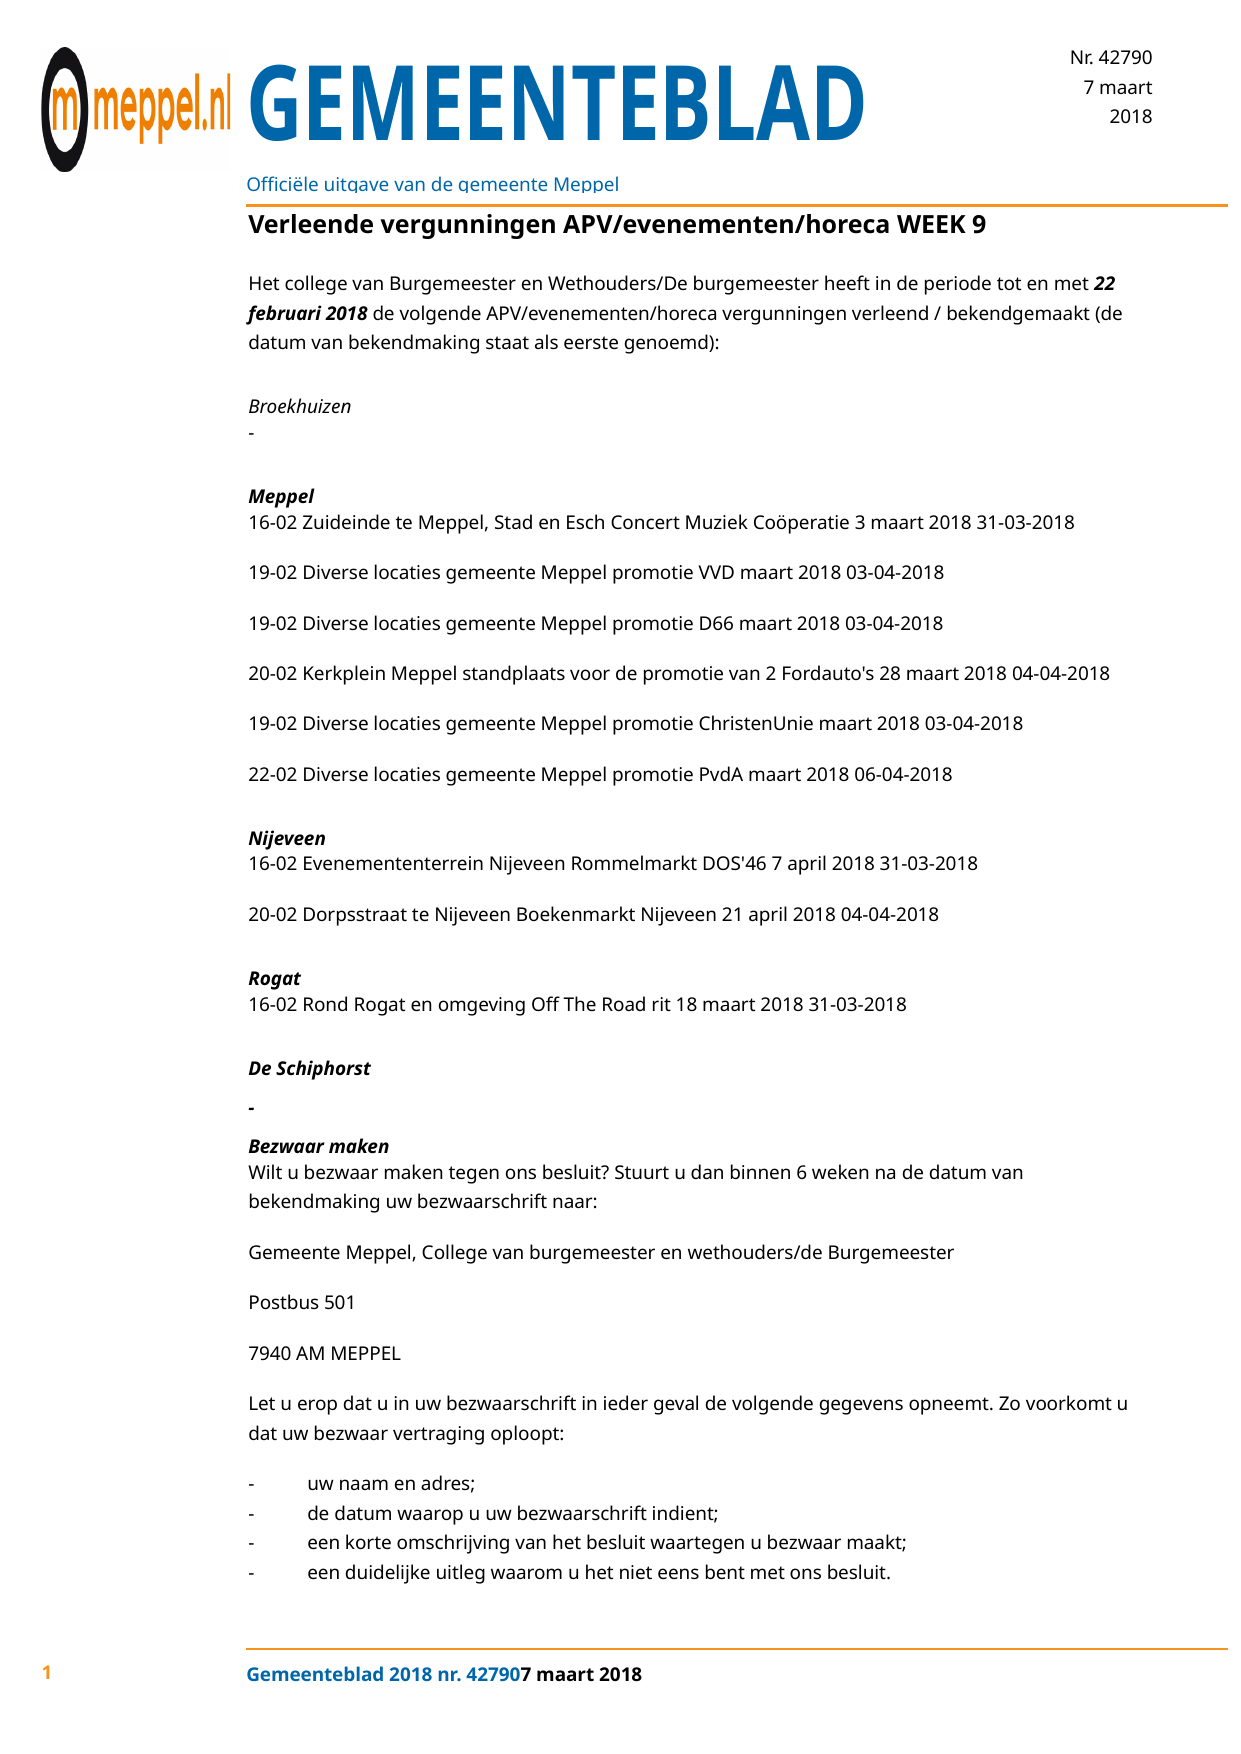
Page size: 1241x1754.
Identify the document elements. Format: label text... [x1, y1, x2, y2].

text Rogat [248, 965, 1152, 991]
text Let u erop dat u in uw bezwaarschrift in ieder geval de volgende gegevens opneemt. Zo voorkomt u dat uw bezwaar vertraging oploopt: [248, 1390, 1152, 1446]
text 16-02 Evenemententerrein Nijeveen Rommelmarkt DOS'46 7 april 2018 31-03-2018 [248, 851, 1152, 876]
text 22-02 Diverse locaties gemeente Meppel promotie PvdA maart 2018 06-04-2018 [248, 761, 1152, 787]
text 19-02 Diverse locaties gemeente Meppel promotie D66 maart 2018 03-04-2018 [248, 610, 1152, 635]
text 16-02 Zuideinde te Meppel, Stad en Esch Concert Muziek Coöperatie 3 maart 2018 31-03-2018 [248, 509, 1152, 534]
text Broekhuizen [248, 393, 1152, 419]
text - [248, 419, 1152, 445]
text 20-02 Dorpsstraat te Nijeveen Boekenmarkt Nijeveen 21 april 2018 04-04-2018 [248, 901, 1152, 927]
text Bezwaar maken [248, 1133, 1152, 1159]
text Gemeente Meppel, College van burgemeester en wethouders/de Burgemeester [248, 1239, 1152, 1265]
text Postbus 501 [248, 1289, 1152, 1315]
text 19-02 Diverse locaties gemeente Meppel promotie ChristenUnie maart 2018 03-04-2018 [248, 711, 1152, 736]
text 16-02 Rond Rogat en omgeving Off The Road rit 18 maart 2018 31-03-2018 [248, 991, 1152, 1016]
text Verleende vergunningen APV/evenementen/horeca WEEK 9 [248, 207, 1152, 241]
text 20-02 Kerkplein Meppel standplaats voor de promotie van 2 Fordauto's 28 maart 2018 04-04-2018 [248, 660, 1152, 686]
text Nijeveen [248, 825, 1152, 851]
text - [248, 1094, 1152, 1120]
text Het college van Burgemeester en Wethouders/De burgemeester heeft in de periode tot en met 22 februari 2018 de volgende APV/evenementen/horeca vergunningen verleend / bekendgemaakt (de datum van bekendmaking staat als eerste genoemd): [248, 270, 1152, 355]
text Meppel [248, 483, 1152, 509]
picture [41, 47, 231, 172]
text De Schiphorst [248, 1055, 1152, 1080]
list een duidelijke uitleg waarom u het niet eens bent met ons besluit. [248, 1559, 1152, 1585]
text 19-02 Diverse locaties gemeente Meppel promotie VVD maart 2018 03-04-2018 [248, 559, 1152, 585]
list uw naam en adres; [248, 1470, 1152, 1496]
text Wilt u bezwaar maken tegen ons besluit? Stuurt u dan binnen 6 weken na de datum van bekendmaking uw bezwaarschrift naar: [248, 1159, 1152, 1214]
list een korte omschrijving van het besluit waartegen u bezwaar maakt; [248, 1529, 1152, 1555]
list de datum waarop u uw bezwaarschrift indient; [248, 1500, 1152, 1526]
text 7940 AM MEPPEL [248, 1340, 1152, 1366]
